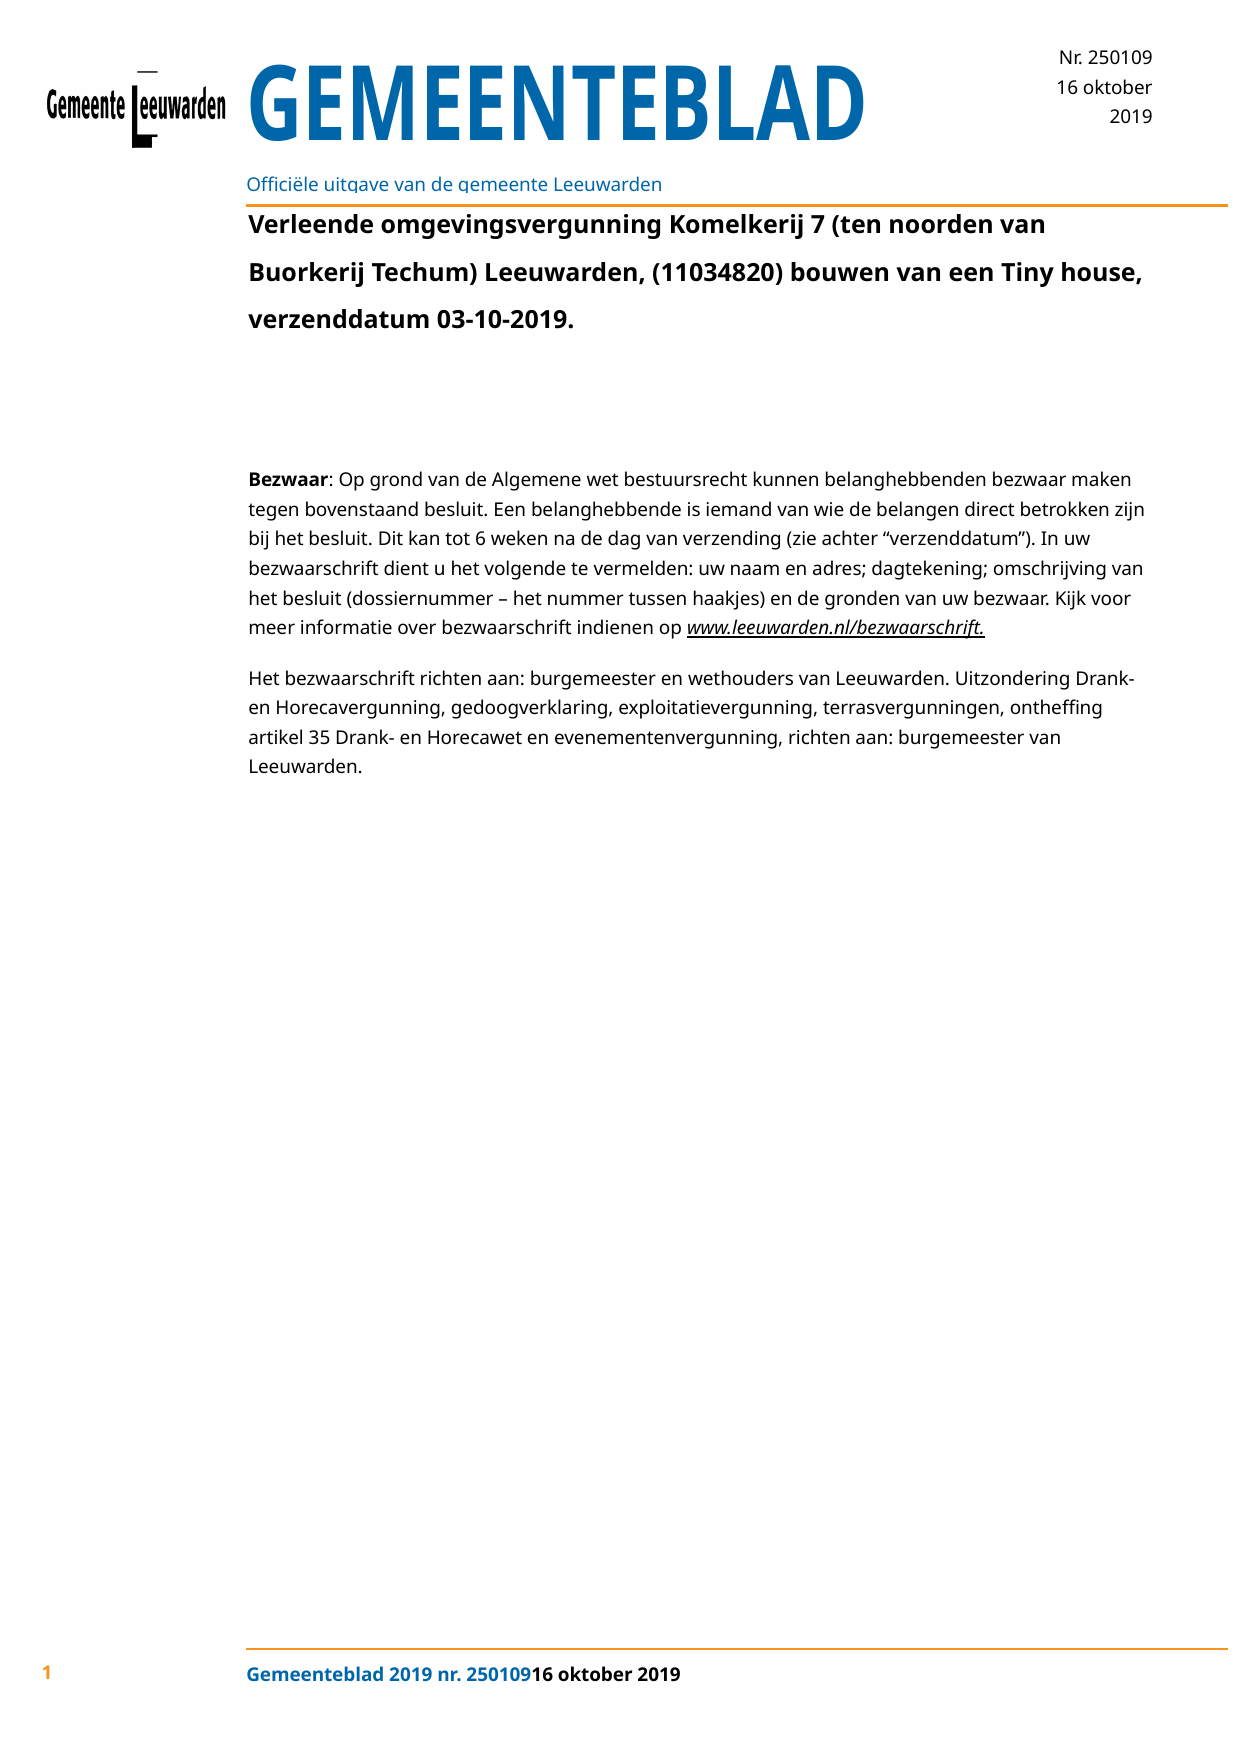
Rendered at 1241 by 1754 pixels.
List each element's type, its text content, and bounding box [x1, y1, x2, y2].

text Bezwaar: Op grond van de Algemene wet bestuursrecht kunnen belanghebbenden bezwaar maken tegen bovenstaand besluit. Een belanghebbende is iemand van wie de belangen direct betrokken zijn bij het besluit. Dit kan tot 6 weken na de dag van verzending (zie achter “verzenddatum”). In uw bezwaarschrift dient u het volgende te vermelden: uw naam en adres; dagtekening; omschrijving van het besluit (dossiernummer – het nummer tussen haakjes) en de gronden van uw bezwaar. Kijk voor meer informatie over bezwaarschrift indienen op www.leeuwarden.nl/bezwaarschrift. [248, 466, 1152, 640]
text Het bezwaarschrift richten aan: burgemeester en wethouders van Leeuwarden. Uitzondering Drank- en Horecavergunning, gedoogverklaring, exploitatievergunning, terrasvergunningen, ontheffing artikel 35 Drank- en Horecawet en evenementenvergunning, richten aan: burgemeester van Leeuwarden. [248, 665, 1152, 779]
text Verleende omgevingsvergunning Komelkerij 7 (ten noorden van Buorkerij Techum) Leeuwarden, (11034820) bouwen van een Tiny house, verzenddatum 03-10-2019. [248, 207, 1152, 336]
picture [41, 47, 231, 172]
